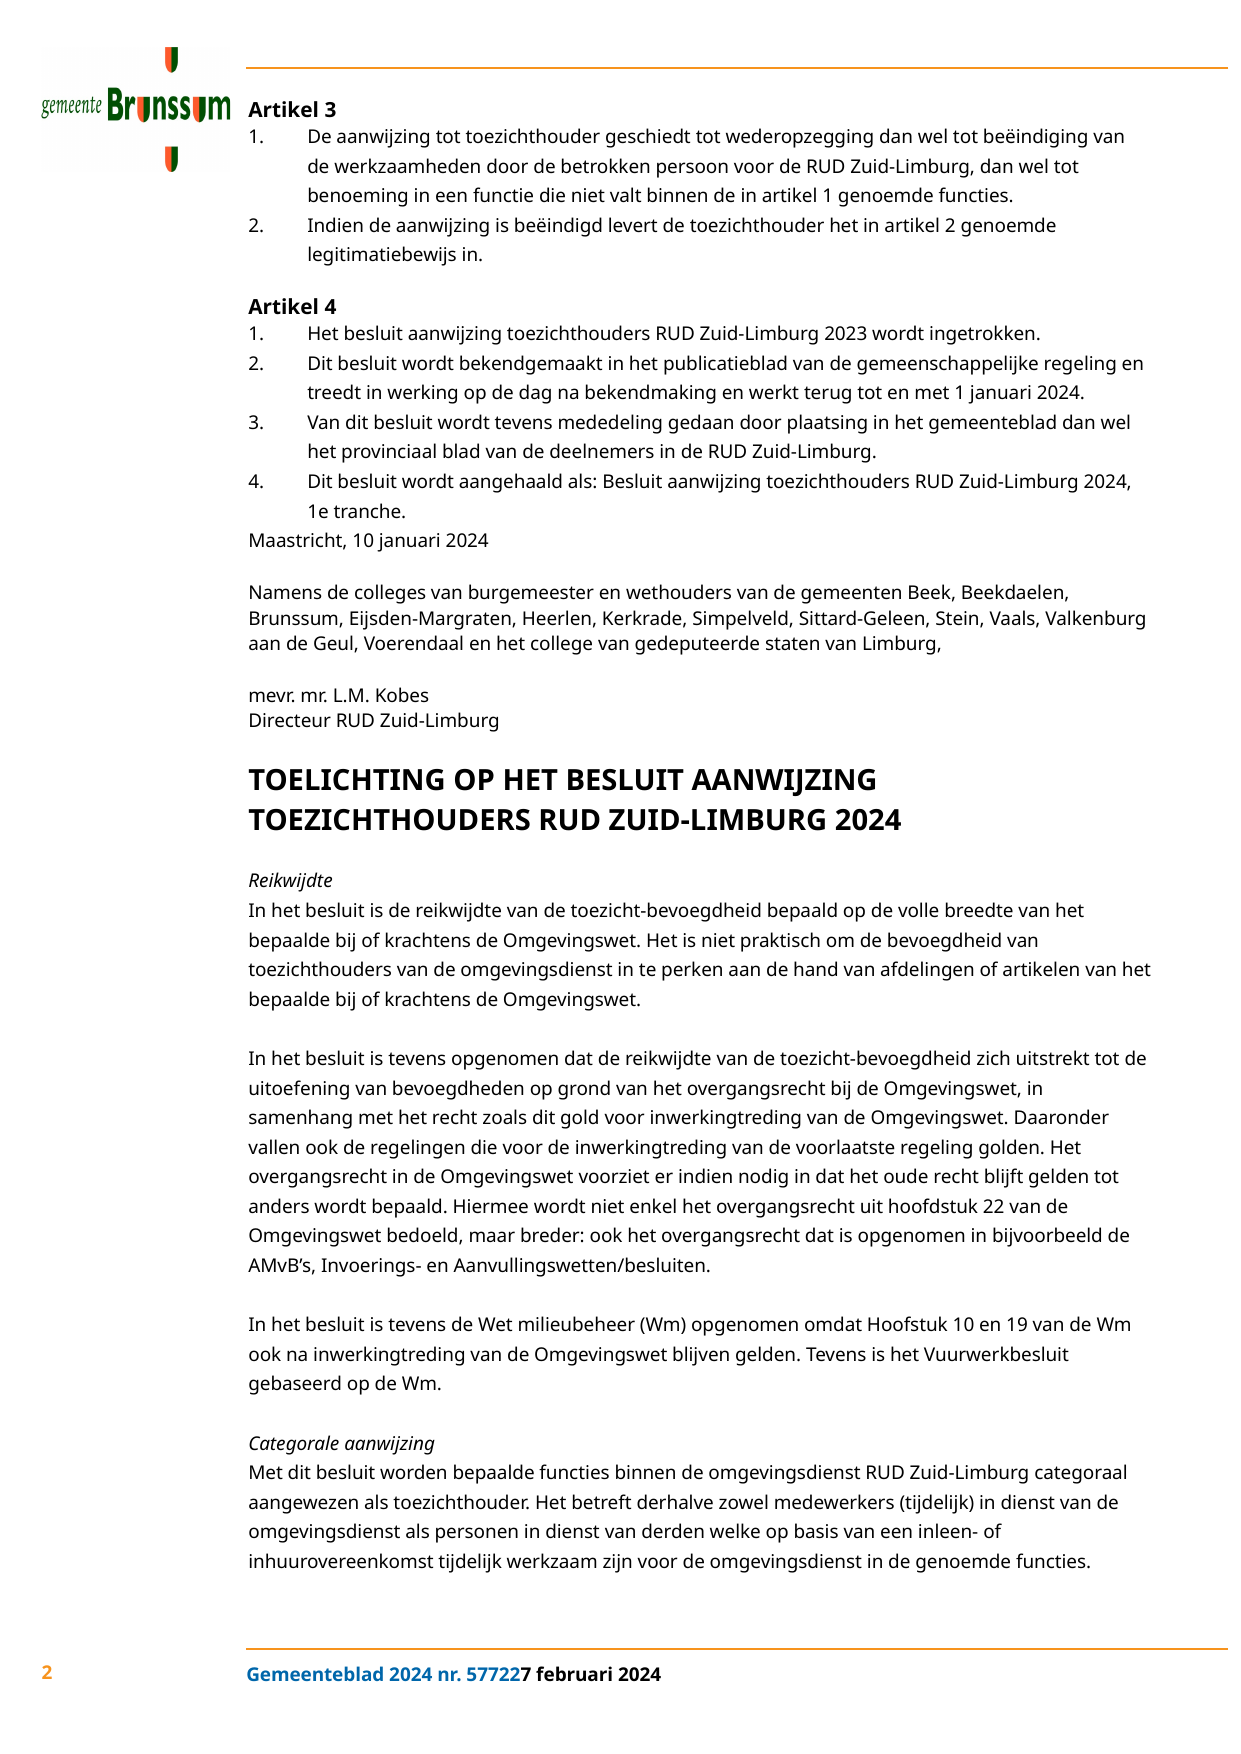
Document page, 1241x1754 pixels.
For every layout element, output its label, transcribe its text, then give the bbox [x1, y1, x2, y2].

text Maastricht, 10 januari 2024 [248, 527, 1152, 553]
list Dit besluit wordt aangehaald als: Besluit aanwijzing toezichthouders RUD Zuid-Limburg 2024, 1e tranche. [248, 468, 1152, 524]
text Reikwijdte [248, 868, 1152, 893]
text TOELICHTING OP HET BESLUIT AANWIJZING TOEZICHTHOUDERS RUD ZUID-LIMBURG 2024 [248, 759, 1152, 838]
text mevr. mr. L.M. Kobes [248, 682, 1152, 708]
list Dit besluit wordt bekendgemaakt in het publicatieblad van de gemeenschappelijke regeling en treedt in werking op de dag na bekendmaking en werkt terug tot en met 1 januari 2024. [248, 350, 1152, 405]
list De aanwijzing tot toezichthouder geschiedt tot wederopzegging dan wel tot beëindiging van de werkzaamheden door de betrokken persoon voor de RUD Zuid-Limburg, dan wel tot benoeming in een functie die niet valt binnen de in artikel 1 genoemde functies. [248, 123, 1152, 208]
picture [41, 47, 231, 172]
text Categorale aanwijzing [248, 1430, 1152, 1455]
text Namens de colleges van burgemeester en wethouders van de gemeenten Beek, Beekdaelen, Brunssum, Eijsden-Margraten, Heerlen, Kerkrade, Simpelveld, Sittard-Geleen, Stein, Vaals, Valkenburg aan de Geul, Voerendaal en het college van gedeputeerde staten van Limburg, [248, 579, 1152, 656]
text In het besluit is de reikwijdte van de toezicht-bevoegdheid bepaald op de volle breedte van het bepaalde bij of krachtens de Omgevingswet. Het is niet praktisch om de bevoegdheid van toezichthouders van de omgevingsdienst in te perken aan de hand van afdelingen of artikelen van het bepaalde bij of krachtens de Omgevingswet. [248, 897, 1152, 1012]
text Artikel 3 [248, 95, 1152, 123]
list Van dit besluit wordt tevens mededeling gedaan door plaatsing in het gemeenteblad dan wel het provinciaal blad van de deelnemers in de RUD Zuid-Limburg. [248, 409, 1152, 464]
list Het besluit aanwijzing toezichthouders RUD Zuid-Limburg 2023 wordt ingetrokken. [248, 320, 1152, 346]
list Indien de aanwijzing is beëindigd levert de toezichthouder het in artikel 2 genoemde legitimatiebewijs in. [248, 212, 1152, 267]
text In het besluit is tevens opgenomen dat de reikwijdte van de toezicht-bevoegdheid zich uitstrekt tot de uitoefening van bevoegdheden op grond van het overgangsrecht bij de Omgevingswet, in samenhang met het recht zoals dit gold voor inwerkingtreding van de Omgevingswet. Daaronder vallen ook de regelingen die voor de inwerkingtreding van de voorlaatste regeling golden. Het overgangsrecht in de Omgevingswet voorziet er indien nodig in dat het oude recht blijft gelden tot anders wordt bepaald. Hiermee wordt niet enkel het overgangsrecht uit hoofdstuk 22 van de Omgevingswet bedoeld, maar breder: ook het overgangsrecht dat is opgenomen in bijvoorbeeld de AMvB’s, Invoerings- en Aanvullingswetten/besluiten. [248, 1045, 1152, 1278]
text In het besluit is tevens de Wet milieubeheer (Wm) opgenomen omdat Hoofstuk 10 en 19 van de Wm ook na inwerkingtreding van de Omgevingswet blijven gelden. Tevens is het Vuurwerkbesluit gebaseerd op de Wm. [248, 1311, 1152, 1396]
text Artikel 4 [248, 292, 1152, 320]
text Directeur RUD Zuid-Limburg [248, 708, 1152, 733]
text Met dit besluit worden bepaalde functies binnen de omgevingsdienst RUD Zuid-Limburg categoraal aangewezen als toezichthouder. Het betreft derhalve zowel medewerkers (tijdelijk) in dienst van de omgevingsdienst als personen in dienst van derden welke op basis van een inleen- of inhuurovereenkomst tijdelijk werkzaam zijn voor de omgevingsdienst in de genoemde functies. [248, 1459, 1152, 1574]
